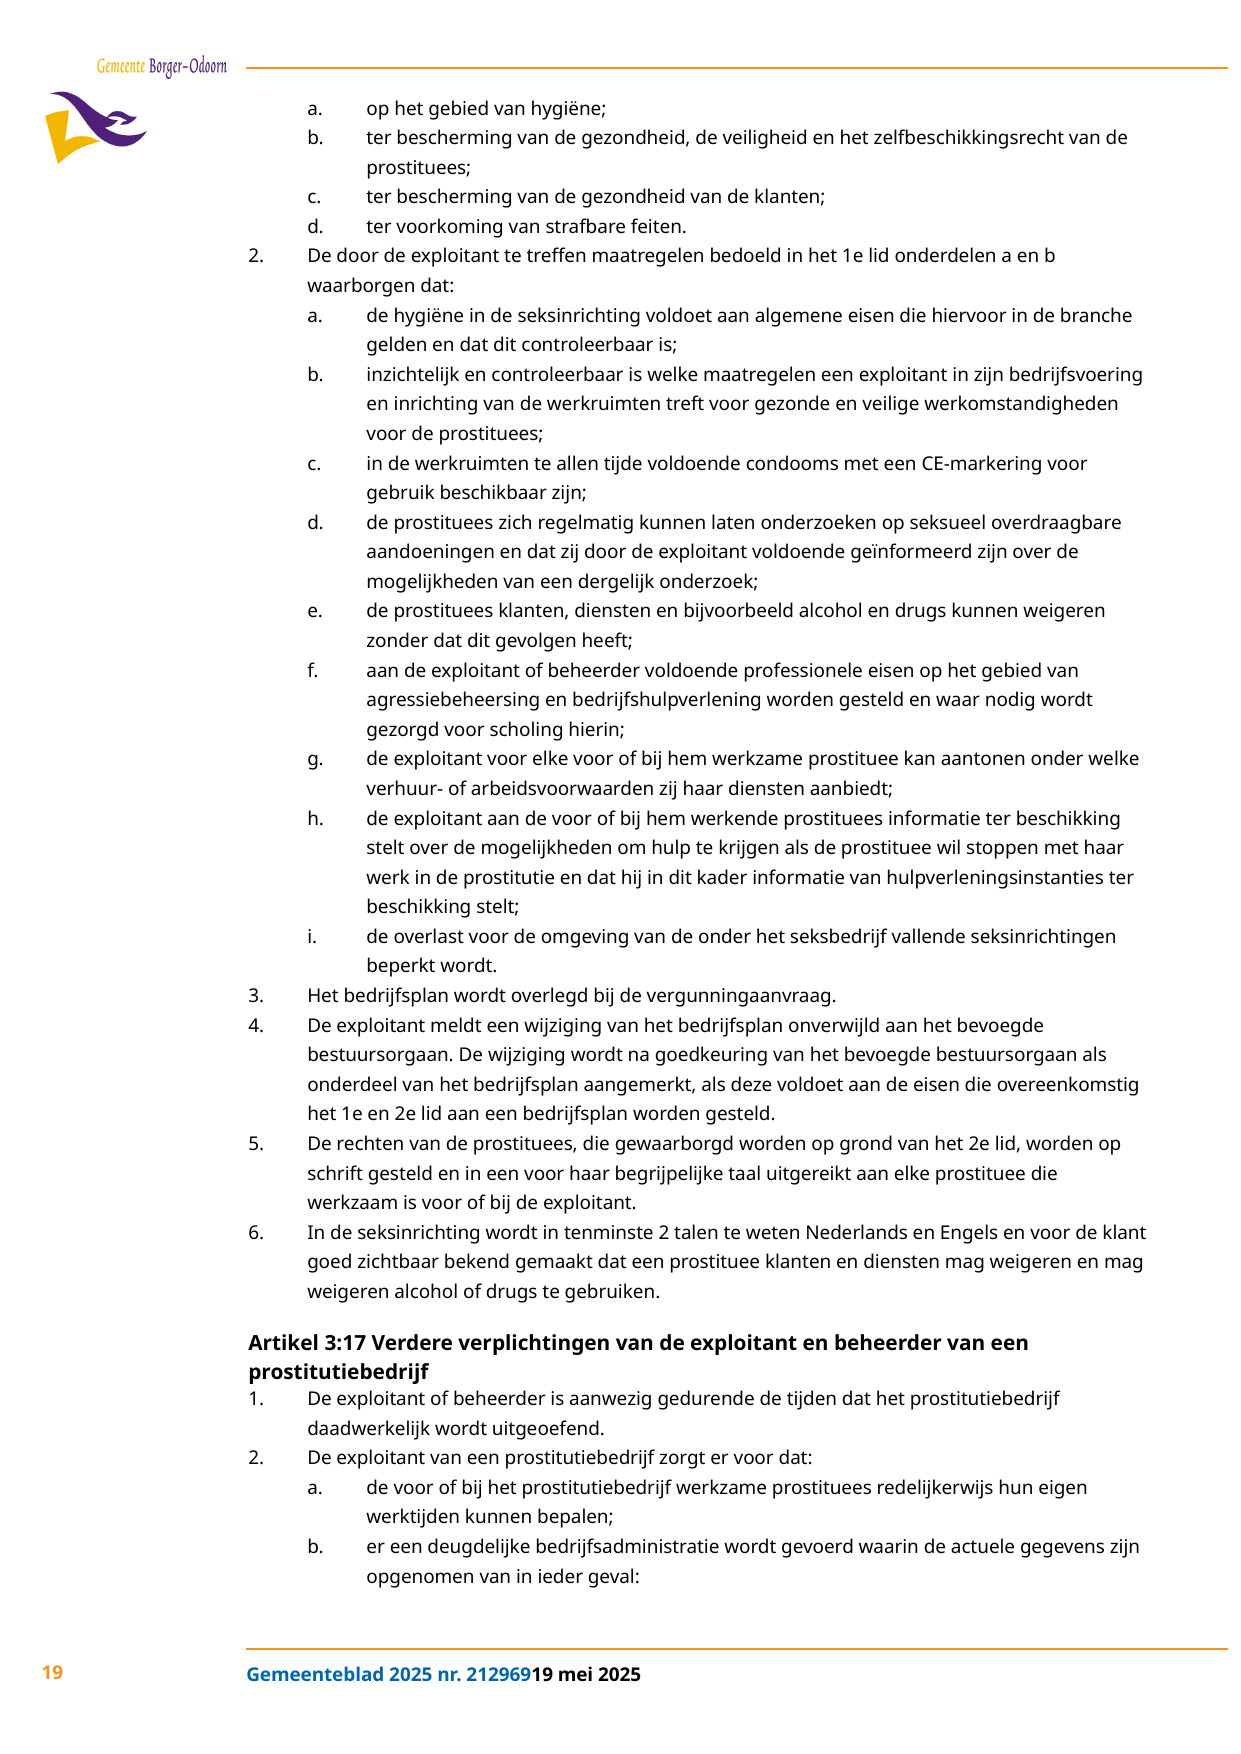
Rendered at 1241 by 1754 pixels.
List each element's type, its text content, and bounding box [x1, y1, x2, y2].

list De rechten van de prostituees, die gewaarborgd worden op grond van het 2e lid, worden op schrift gesteld en in een voor haar begrijpelijke taal uitgereikt aan elke prostituee die werkzaam is voor of bij de exploitant. [248, 1130, 1152, 1215]
list De exploitant of beheerder is aanwezig gedurende de tijden dat het prostitutiebedrijf daadwerkelijk wordt uitgeoefend. [248, 1385, 1152, 1441]
text Artikel 3:17 Verdere verplichtingen van de exploitant en beheerder van een prostitutiebedrijf [248, 1328, 1152, 1385]
list de prostituees zich regelmatig kunnen laten onderzoeken op seksueel overdraagbare aandoeningen en dat zij door de exploitant voldoende geïnformeerd zijn over de mogelijkheden van een dergelijk onderzoek; [307, 509, 1152, 594]
list de prostituees klanten, diensten en bijvoorbeeld alcohol en drugs kunnen weigeren zonder dat dit gevolgen heeft; [307, 598, 1152, 653]
list de exploitant aan de voor of bij hem werkende prostituees informatie ter beschikking stelt over de mogelijkheden om hulp te krijgen als de prostituee wil stoppen met haar werk in de prostitutie en dat hij in dit kader informatie van hulpverleningsinstanties ter beschikking stelt; [307, 805, 1152, 919]
list op het gebied van hygiëne; [307, 95, 1152, 121]
list Het bedrijfsplan wordt overlegd bij de vergunningaanvraag. [248, 982, 1152, 1008]
list ter bescherming van de gezondheid van de klanten; [307, 183, 1152, 209]
list aan de exploitant of beheerder voldoende professionele eisen op het gebied van agressiebeheersing en bedrijfshulpverlening worden gesteld en waar nodig wordt gezorgd voor scholing hierin; [307, 657, 1152, 742]
list In de seksinrichting wordt in tenminste 2 talen te weten Nederlands en Engels en voor de klant goed zichtbaar bekend gemaakt dat een prostituee klanten en diensten mag weigeren en mag weigeren alcohol of drugs te gebruiken. [248, 1219, 1152, 1304]
list De door de exploitant te treffen maatregelen bedoeld in het 1e lid onderdelen a en b waarborgen dat: [248, 243, 1152, 298]
list ter voorkoming van strafbare feiten. [307, 213, 1152, 239]
picture [41, 47, 231, 172]
list De exploitant van een prostitutiebedrijf zorgt er voor dat: [248, 1444, 1152, 1470]
list in de werkruimten te allen tijde voldoende condooms met een CE-markering voor gebruik beschikbaar zijn; [307, 450, 1152, 505]
list ter bescherming van de gezondheid, de veiligheid en het zelfbeschikkingsrecht van de prostituees; [307, 124, 1152, 180]
list de overlast voor de omgeving van de onder het seksbedrijf vallende seksinrichtingen beperkt wordt. [307, 923, 1152, 978]
list De exploitant meldt een wijziging van het bedrijfsplan onverwijld aan het bevoegde bestuursorgaan. De wijziging wordt na goedkeuring van het bevoegde bestuursorgaan als onderdeel van het bedrijfsplan aangemerkt, als deze voldoet aan de eisen die overeenkomstig het 1e en 2e lid aan een bedrijfsplan worden gesteld. [248, 1012, 1152, 1126]
list inzichtelijk en controleerbaar is welke maatregelen een exploitant in zijn bedrijfsvoering en inrichting van de werkruimten treft voor gezonde en veilige werkomstandigheden voor de prostituees; [307, 361, 1152, 446]
list de hygiëne in de seksinrichting voldoet aan algemene eisen die hiervoor in de branche gelden en dat dit controleerbaar is; [307, 302, 1152, 357]
list er een deugdelijke bedrijfsadministratie wordt gevoerd waarin de actuele gegevens zijn opgenomen van in ieder geval: [307, 1533, 1152, 1589]
list de voor of bij het prostitutiebedrijf werkzame prostituees redelijkerwijs hun eigen werktijden kunnen bepalen; [307, 1474, 1152, 1529]
list de exploitant voor elke voor of bij hem werkzame prostituee kan aantonen onder welke verhuur- of arbeidsvoorwaarden zij haar diensten aanbiedt; [307, 746, 1152, 801]
